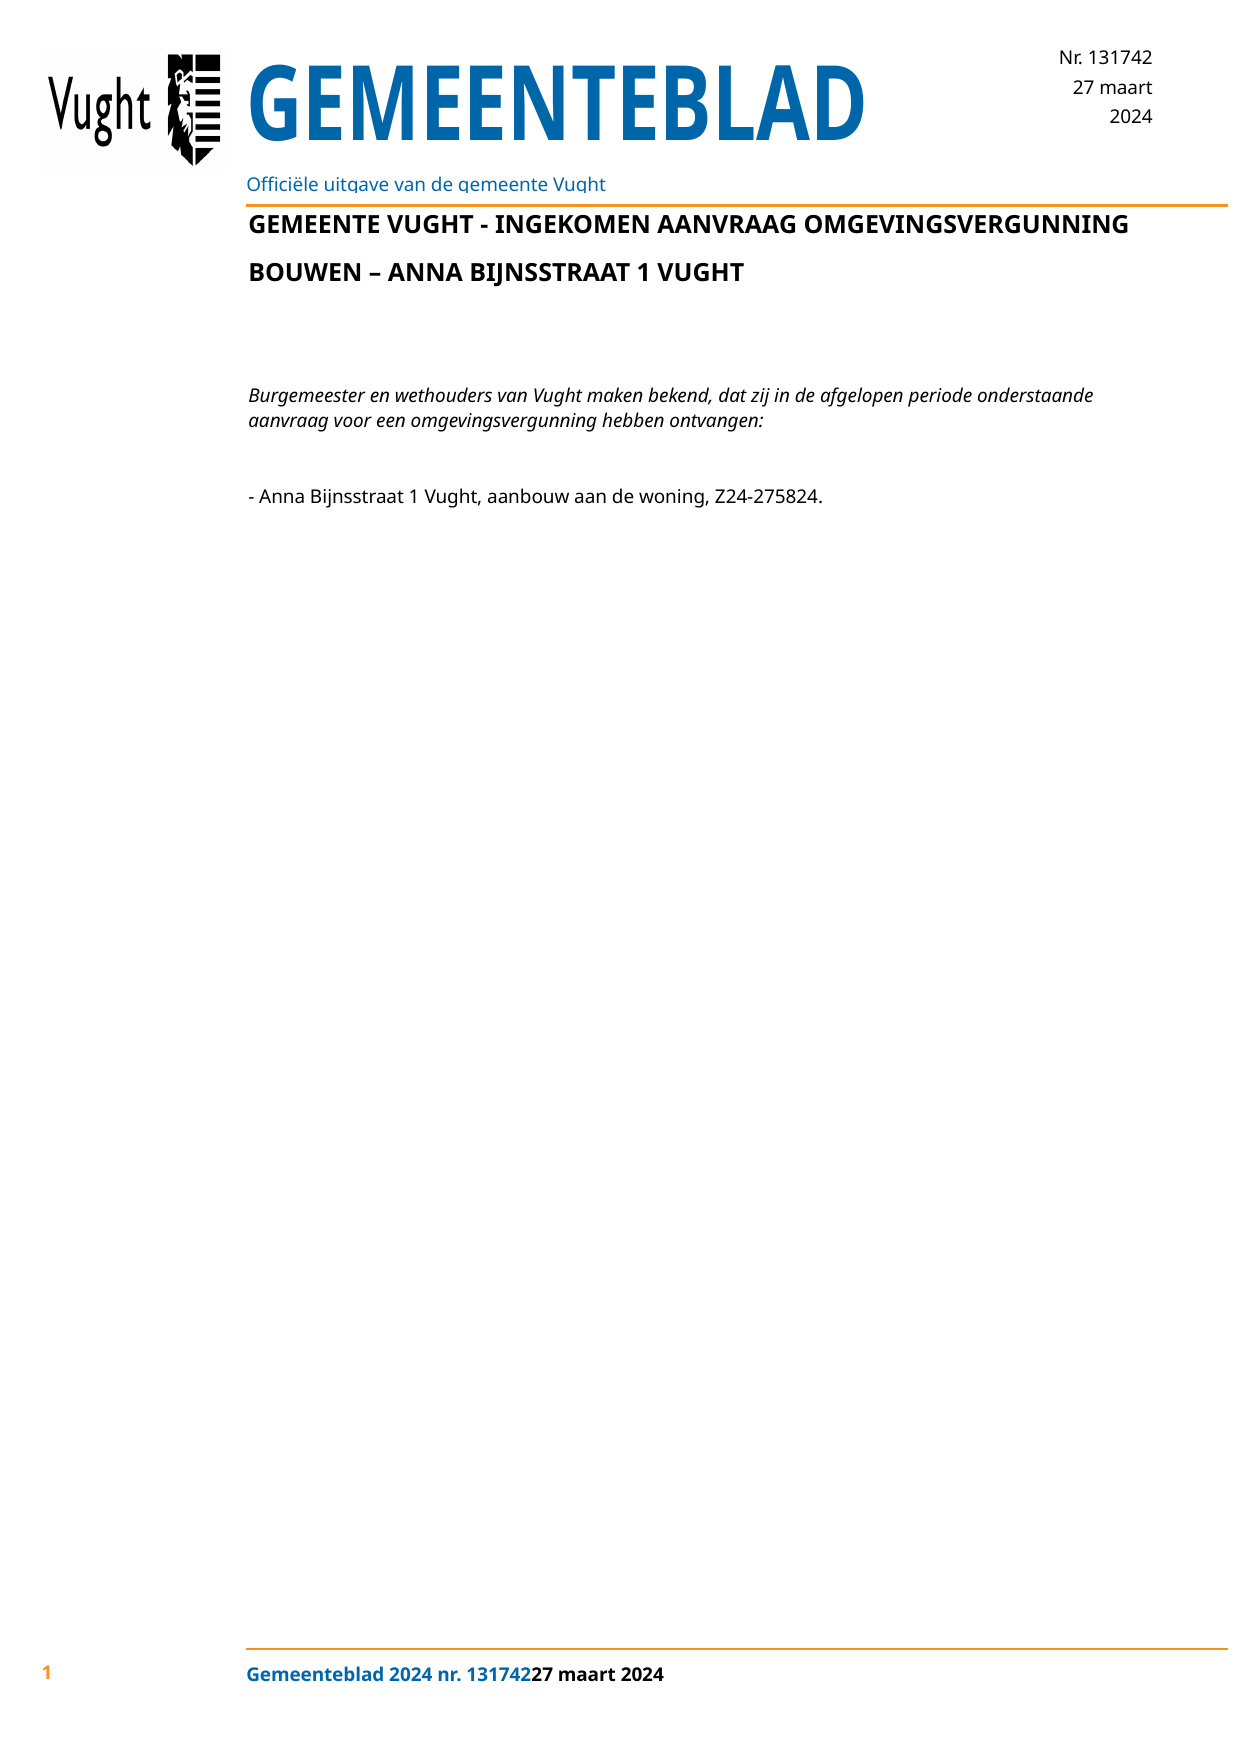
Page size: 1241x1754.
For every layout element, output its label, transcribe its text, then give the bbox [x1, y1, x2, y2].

text Burgemeester en wethouders van Vught maken bekend, dat zij in de afgelopen periode onderstaande aanvraag voor een omgevingsvergunning hebben ontvangen: [248, 382, 1152, 433]
text GEMEENTE VUGHT - INGEKOMEN AANVRAAG OMGEVINGSVERGUNNING BOUWEN – ANNA BIJNSSTRAAT 1 VUGHT [248, 207, 1152, 288]
text - Anna Bijnsstraat 1 Vught, aanbouw aan de woning, Z24-275824. [248, 484, 1152, 509]
picture [41, 47, 231, 172]
